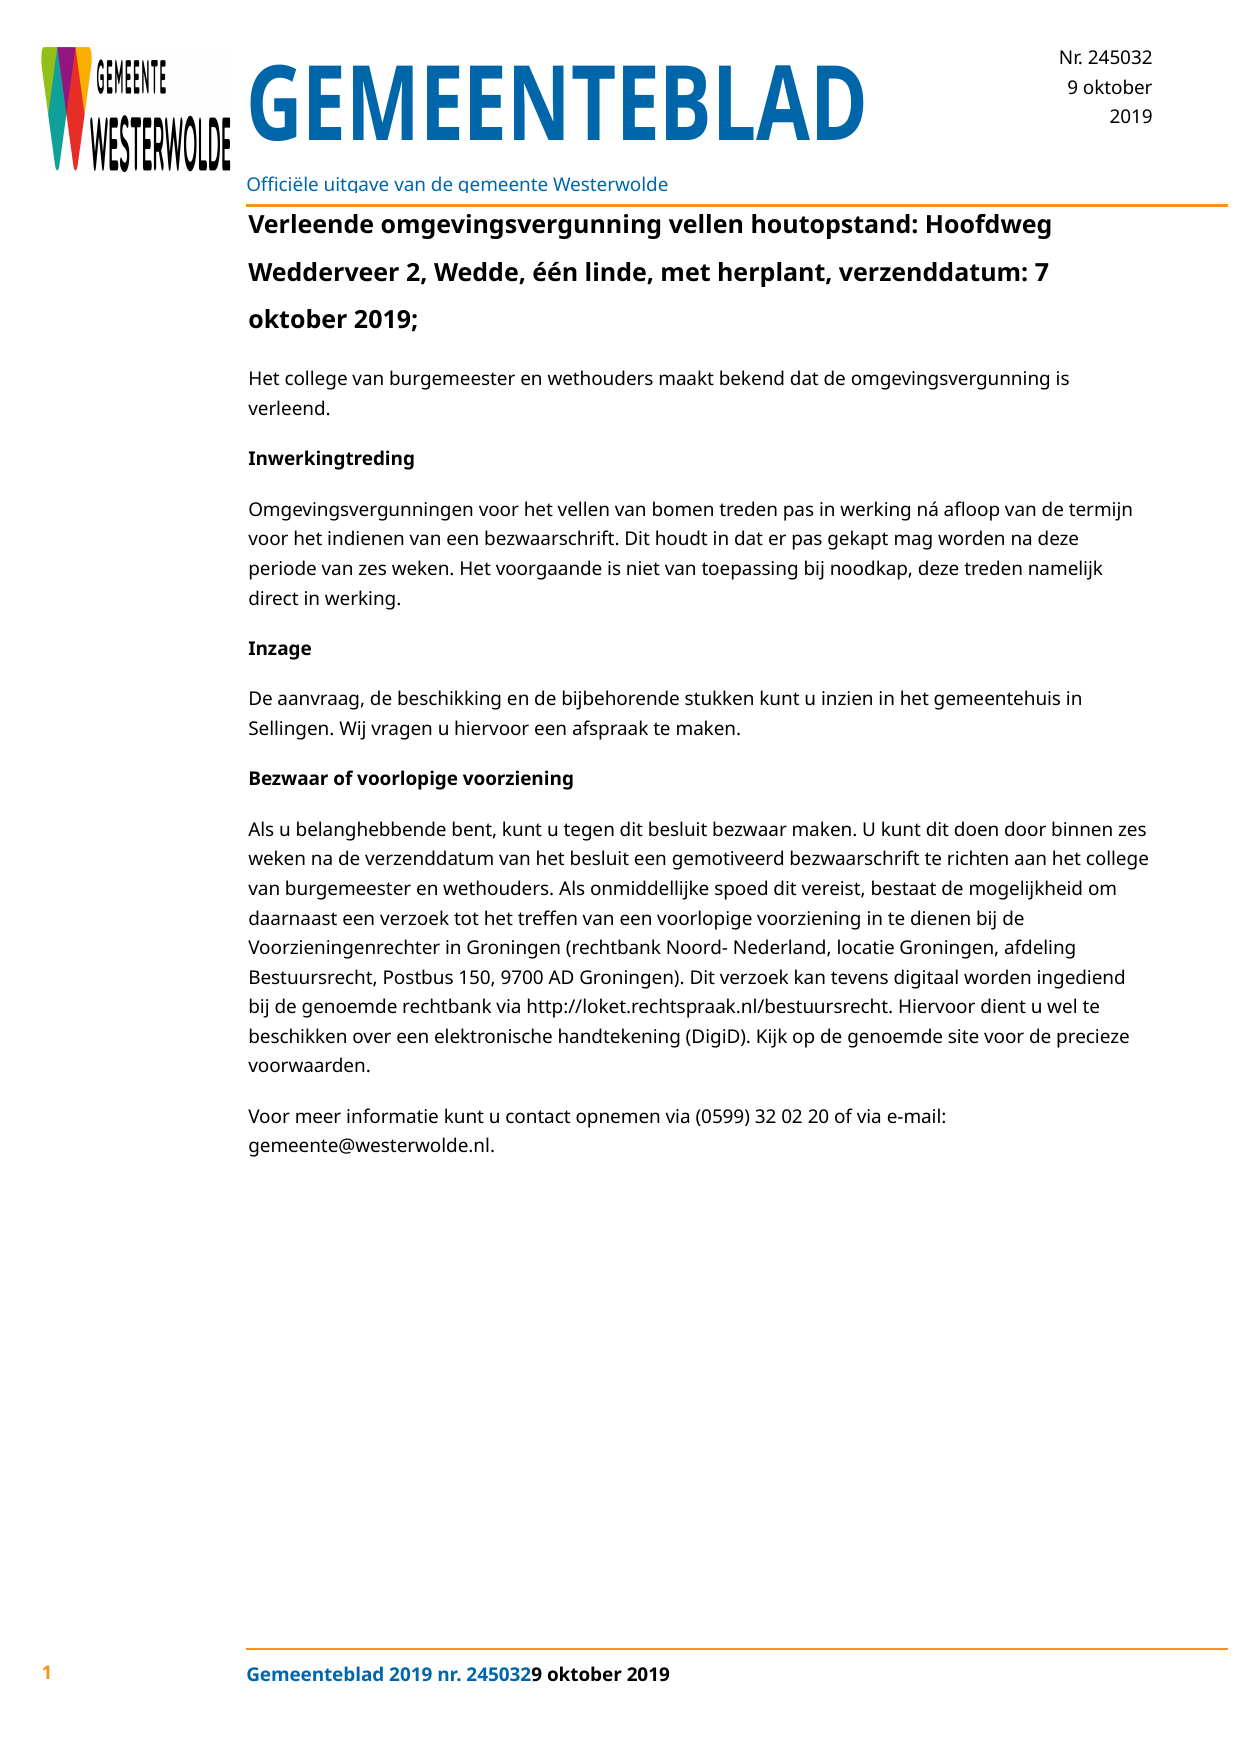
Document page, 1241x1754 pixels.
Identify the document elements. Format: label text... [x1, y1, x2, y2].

text Het college van burgemeester en wethouders maakt bekend dat de omgevingsvergunning is verleend. [248, 366, 1152, 421]
text Inwerkingtreding [248, 446, 1152, 471]
picture [41, 47, 231, 172]
text Omgevingsvergunningen voor het vellen van bomen treden pas in werking ná afloop van de termijn voor het indienen van een bezwaarschrift. Dit houdt in dat er pas gekapt mag worden na deze periode van zes weken. Het voorgaande is niet van toepassing bij noodkap, deze treden namelijk direct in werking. [248, 496, 1152, 610]
text Bezwaar of voorlopige voorziening [248, 766, 1152, 791]
text Inzage [248, 635, 1152, 661]
text Voor meer informatie kunt u contact opnemen via (0599) 32 02 20 of via e-mail: gemeente@westerwolde.nl. [248, 1103, 1152, 1158]
text De aanvraag, de beschikking en de bijbehorende stukken kunt u inzien in het gemeentehuis in Sellingen. Wij vragen u hiervoor een afspraak te maken. [248, 686, 1152, 741]
text Als u belanghebbende bent, kunt u tegen dit besluit bezwaar maken. U kunt dit doen door binnen zes weken na de verzenddatum van het besluit een gemotiveerd bezwaarschrift te richten aan het college van burgemeester en wethouders. Als onmiddellijke spoed dit vereist, bestaat de mogelijkheid om daarnaast een verzoek tot het treffen van een voorlopige voorziening in te dienen bij de Voorzieningenrechter in Groningen (rechtbank Noord- Nederland, locatie Groningen, afdeling Bestuursrecht, Postbus 150, 9700 AD Groningen). Dit verzoek kan tevens digitaal worden ingediend bij de genoemde rechtbank via http://loket.rechtspraak.nl/bestuursrecht. Hiervoor dient u wel te beschikken over een elektronische handtekening (DigiD). Kijk op de genoemde site voor de precieze voorwaarden. [248, 816, 1152, 1078]
text Verleende omgevingsvergunning vellen houtopstand: Hoofdweg Wedderveer 2, Wedde, één linde, met herplant, verzenddatum: 7 oktober 2019; [248, 207, 1152, 336]
